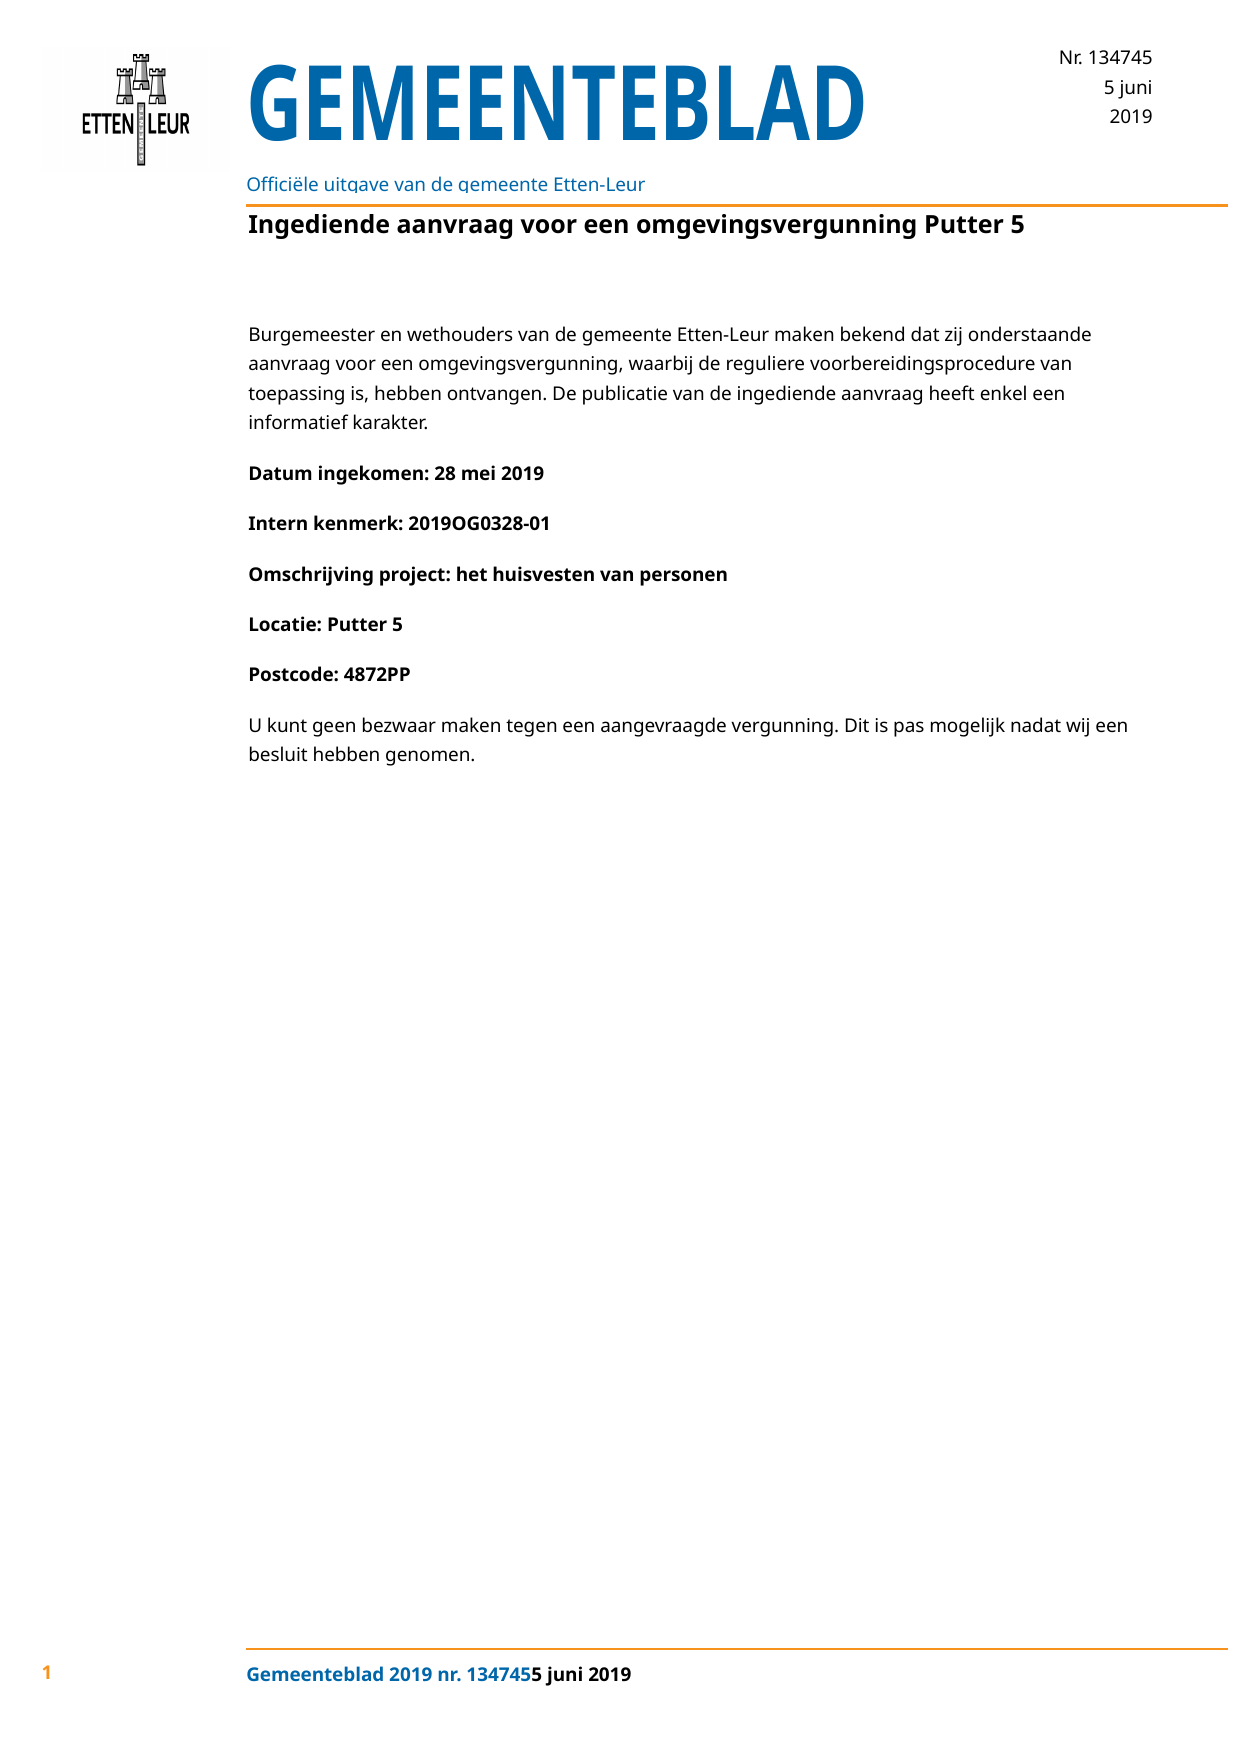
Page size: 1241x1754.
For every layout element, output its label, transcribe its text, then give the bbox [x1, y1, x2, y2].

text Burgemeester en wethouders van de gemeente Etten-Leur maken bekend dat zij onderstaande aanvraag voor een omgevingsvergunning, waarbij de reguliere voorbereidingsprocedure van toepassing is, hebben ontvangen. De publicatie van de ingediende aanvraag heeft enkel een informatief karakter. [248, 321, 1152, 435]
text Intern kenmerk: 2019OG0328-01 [248, 510, 1152, 536]
text Ingediende aanvraag voor een omgevingsvergunning Putter 5 [248, 207, 1152, 241]
text Omschrijving project: het huisvesten van personen [248, 561, 1152, 586]
text Datum ingekomen: 28 mei 2019 [248, 460, 1152, 486]
picture [41, 47, 231, 172]
text Postcode: 4872PP [248, 662, 1152, 687]
text Locatie: Putter 5 [248, 611, 1152, 637]
text U kunt geen bezwaar maken tegen een aangevraagde vergunning. Dit is pas mogelijk nadat wij een besluit hebben genomen. [248, 712, 1152, 767]
